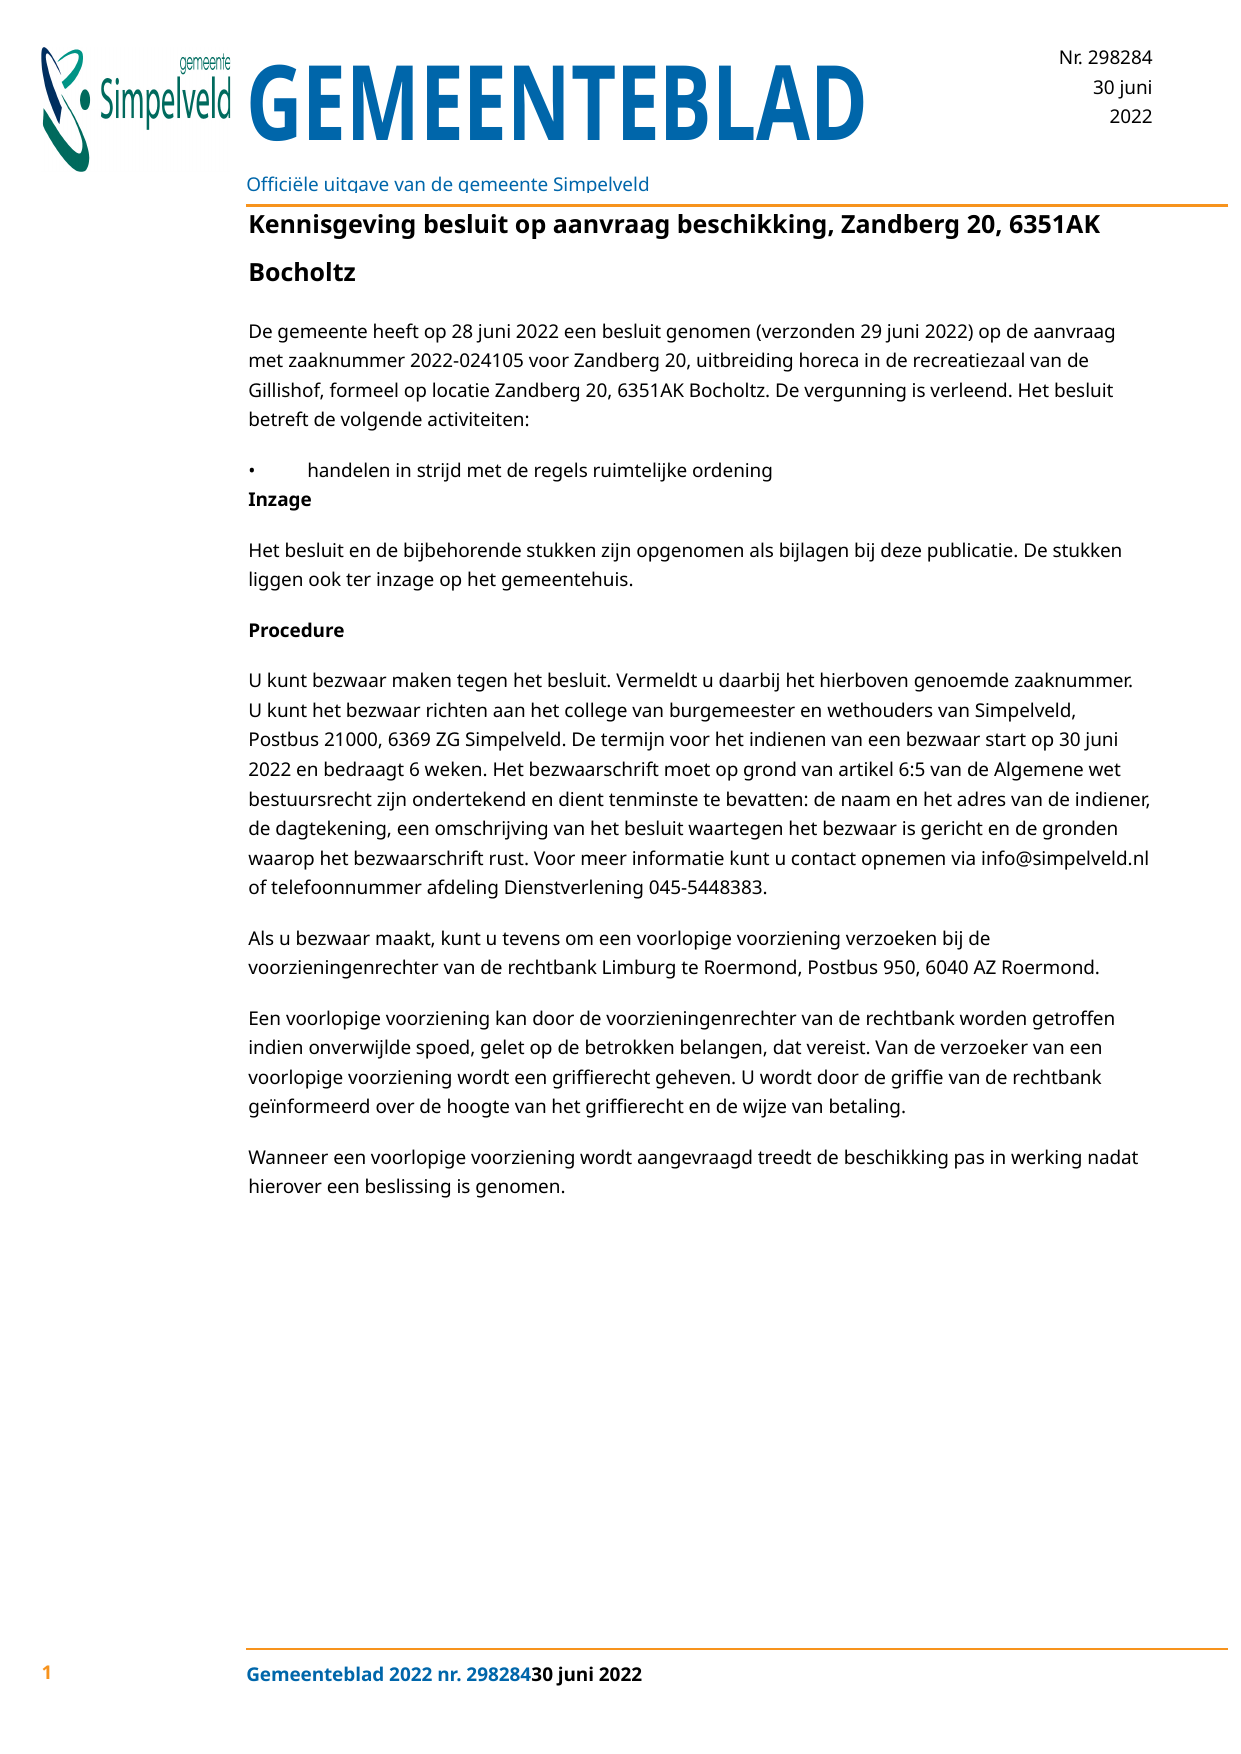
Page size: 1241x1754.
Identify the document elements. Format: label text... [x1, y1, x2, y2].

text Als u bezwaar maakt, kunt u tevens om een voorlopige voorziening verzoeken bij de voorzieningenrechter van de rechtbank Limburg te Roermond, Postbus 950, 6040 AZ Roermond. [248, 925, 1152, 980]
picture [41, 47, 231, 172]
text U kunt bezwaar maken tegen het besluit. Vermeldt u daarbij het hierboven genoemde zaaknummer. U kunt het bezwaar richten aan het college van burgemeester en wethouders van Simpelveld, Postbus 21000, 6369 ZG Simpelveld. De termijn voor het indienen van een bezwaar start op 30 juni 2022 en bedraagt 6 weken. Het bezwaarschrift moet op grond van artikel 6:5 van de Algemene wet bestuursrecht zijn ondertekend en dient tenminste te bevatten: de naam en het adres van de indiener, de dagtekening, een omschrijving van het besluit waartegen het bezwaar is gericht en de gronden waarop het bezwaarschrift rust. Voor meer informatie kunt u contact opnemen via info@simpelveld.nl of telefoonnummer afdeling Dienstverlening 045-5448383. [248, 667, 1152, 900]
text Procedure [248, 617, 1152, 643]
text Het besluit en de bijbehorende stukken zijn opgenomen als bijlagen bij deze publicatie. De stukken liggen ook ter inzage op het gemeentehuis. [248, 537, 1152, 592]
text Kennisgeving besluit op aanvraag beschikking, Zandberg 20, 6351AK Bocholtz [248, 207, 1152, 288]
text Wanneer een voorlopige voorziening wordt aangevraagd treedt de beschikking pas in werking nadat hierover een beslissing is genomen. [248, 1144, 1152, 1199]
text Een voorlopige voorziening kan door de voorzieningenrechter van de rechtbank worden getroffen indien onverwijlde spoed, gelet op de betrokken belangen, dat vereist. Van de verzoeker van een voorlopige voorziening wordt een griffierecht geheven. U wordt door de griffie van de rechtbank geïnformeerd over de hoogte van het griffierecht en de wijze van betaling. [248, 1005, 1152, 1119]
list handelen in strijd met de regels ruimtelijke ordening [248, 457, 1152, 483]
text De gemeente heeft op 28 juni 2022 een besluit genomen (verzonden 29 juni 2022) op de aanvraag met zaaknummer 2022-024105 voor Zandberg 20, uitbreiding horeca in de recreatiezaal van de Gillishof, formeel op locatie Zandberg 20, 6351AK Bocholtz. De vergunning is verleend. Het besluit betreft de volgende activiteiten: [248, 318, 1152, 432]
text Inzage [248, 487, 1152, 512]
